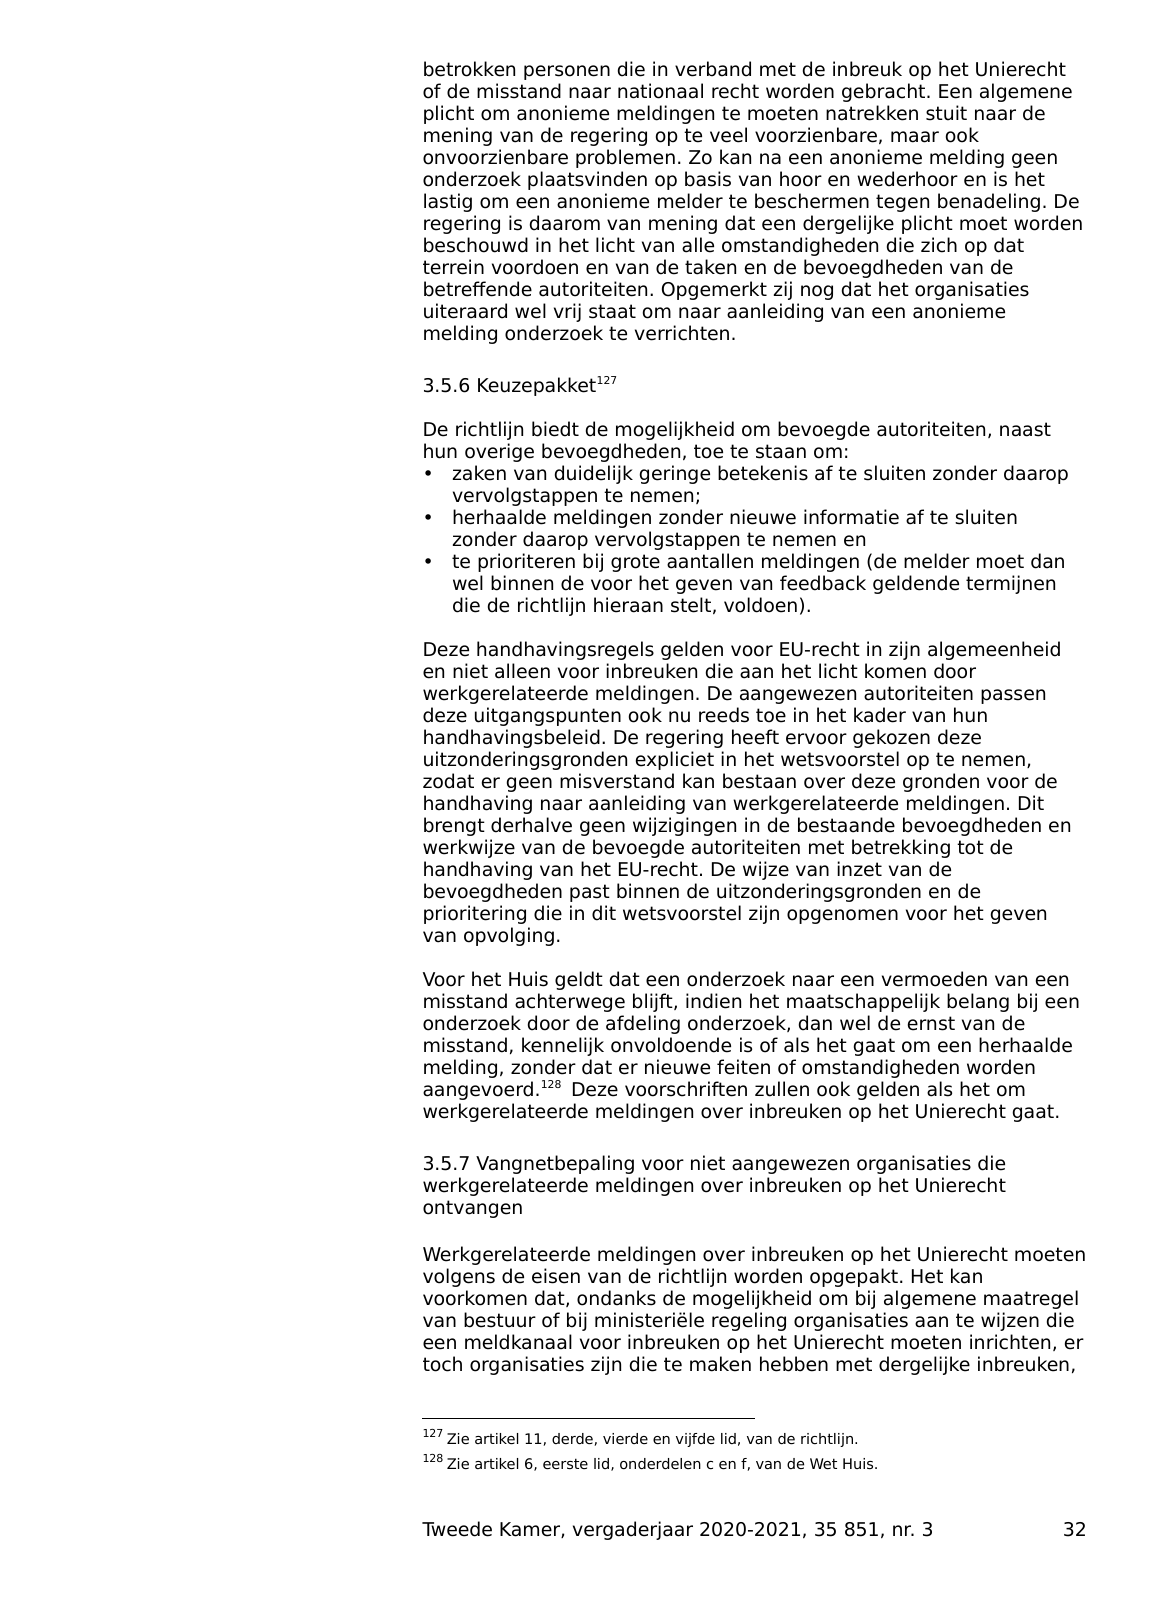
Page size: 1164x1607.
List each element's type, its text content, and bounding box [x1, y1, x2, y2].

text betrokken personen die in verband met de inbreuk op het Unierecht of de misstand naar nationaal recht worden gebracht. Een algemene plicht om anonieme meldingen te moeten natrekken stuit naar de mening van de regering op te veel voorzienbare, maar ook onvoorzienbare problemen. Zo kan na een anonieme melding geen onderzoek plaatsvinden op basis van hoor en wederhoor en is het lastig om een anonieme melder te beschermen tegen benadeling. De regering is daarom van mening dat een dergelijke plicht moet worden beschouwd in het licht van alle omstandigheden die zich op dat terrein voordoen en van de taken en de bevoegdheden van de betreffende autoriteiten. Opgemerkt zij nog dat het organisaties uiteraard wel vrij staat om naar aanleiding van een anonieme melding onderzoek te verrichten. [422, 59, 1087, 345]
subtitle 3.5.7 Vangnetbepaling voor niet aangewezen organisaties die werkgerelateerde meldingen over inbreuken op het Unierecht ontvangen [422, 1153, 1087, 1219]
subtitle 3.5.6 Keuzepakket [422, 375, 1087, 397]
text Deze handhavingsregels gelden voor EU-recht in zijn algemeenheid en niet alleen voor inbreuken die aan het licht komen door werkgerelateerde meldingen. De aangewezen autoriteiten passen deze uitgangspunten ook nu reeds toe in het kader van hun handhavingsbeleid. De regering heeft ervoor gekozen deze uitzonderingsgronden expliciet in het wetsvoorstel op te nemen, zodat er geen misverstand kan bestaan over deze gronden voor de handhaving naar aanleiding van werkgerelateerde meldingen. Dit brengt derhalve geen wijzigingen in de bestaande bevoegdheden en werkwijze van de bevoegde autoriteiten met betrekking tot de handhaving van het EU-recht. De wijze van inzet van de bevoegdheden past binnen de uitzonderingsgronden en de prioritering die in dit wetsvoorstel zijn opgenomen voor het geven van opvolging. [422, 639, 1087, 947]
text Zie artikel 11, derde, vierde en vijfde lid, van de richtlijn. [422, 1427, 1087, 1449]
text • te prioriteren bij grote aantallen meldingen (de melder moet dan wel binnen de voor het geven van feedback geldende termijnen die de richtlijn hieraan stelt, voldoen). [422, 551, 1087, 617]
text Werkgerelateerde meldingen over inbreuken op het Unierecht moeten volgens de eisen van de richtlijn worden opgepakt. Het kan voorkomen dat, ondanks de mogelijkheid om bij algemene maatregel van bestuur of bij ministeriële regeling organisaties aan te wijzen die een meldkanaal voor inbreuken op het Unierecht moeten inrichten, er toch organisaties zijn die te maken hebben met dergelijke inbreuken, [422, 1244, 1087, 1376]
text • zaken van duidelijk geringe betekenis af te sluiten zonder daarop vervolgstappen te nemen; [422, 463, 1087, 507]
text De richtlijn biedt de mogelijkheid om bevoegde autoriteiten, naast hun overige bevoegdheden, toe te staan om: [422, 419, 1087, 463]
text • herhaalde meldingen zonder nieuwe informatie af te sluiten zonder daarop vervolgstappen te nemen en [422, 507, 1087, 551]
text Zie artikel 6, eerste lid, onderdelen c en f, van de Wet Huis. [422, 1452, 1087, 1474]
text Voor het Huis geldt dat een onderzoek naar een vermoeden van een misstand achterwege blijft, indien het maatschappelijk belang bij een onderzoek door de afdeling onderzoek, dan wel de ernst van de misstand, kennelijk onvoldoende is of als het gaat om een herhaalde melding, zonder dat er nieuwe feiten of omstandigheden worden aangevoerd. Deze voorschriften zullen ook gelden als het om werkgerelateerde meldingen over inbreuken op het Unierecht gaat. [422, 969, 1087, 1123]
